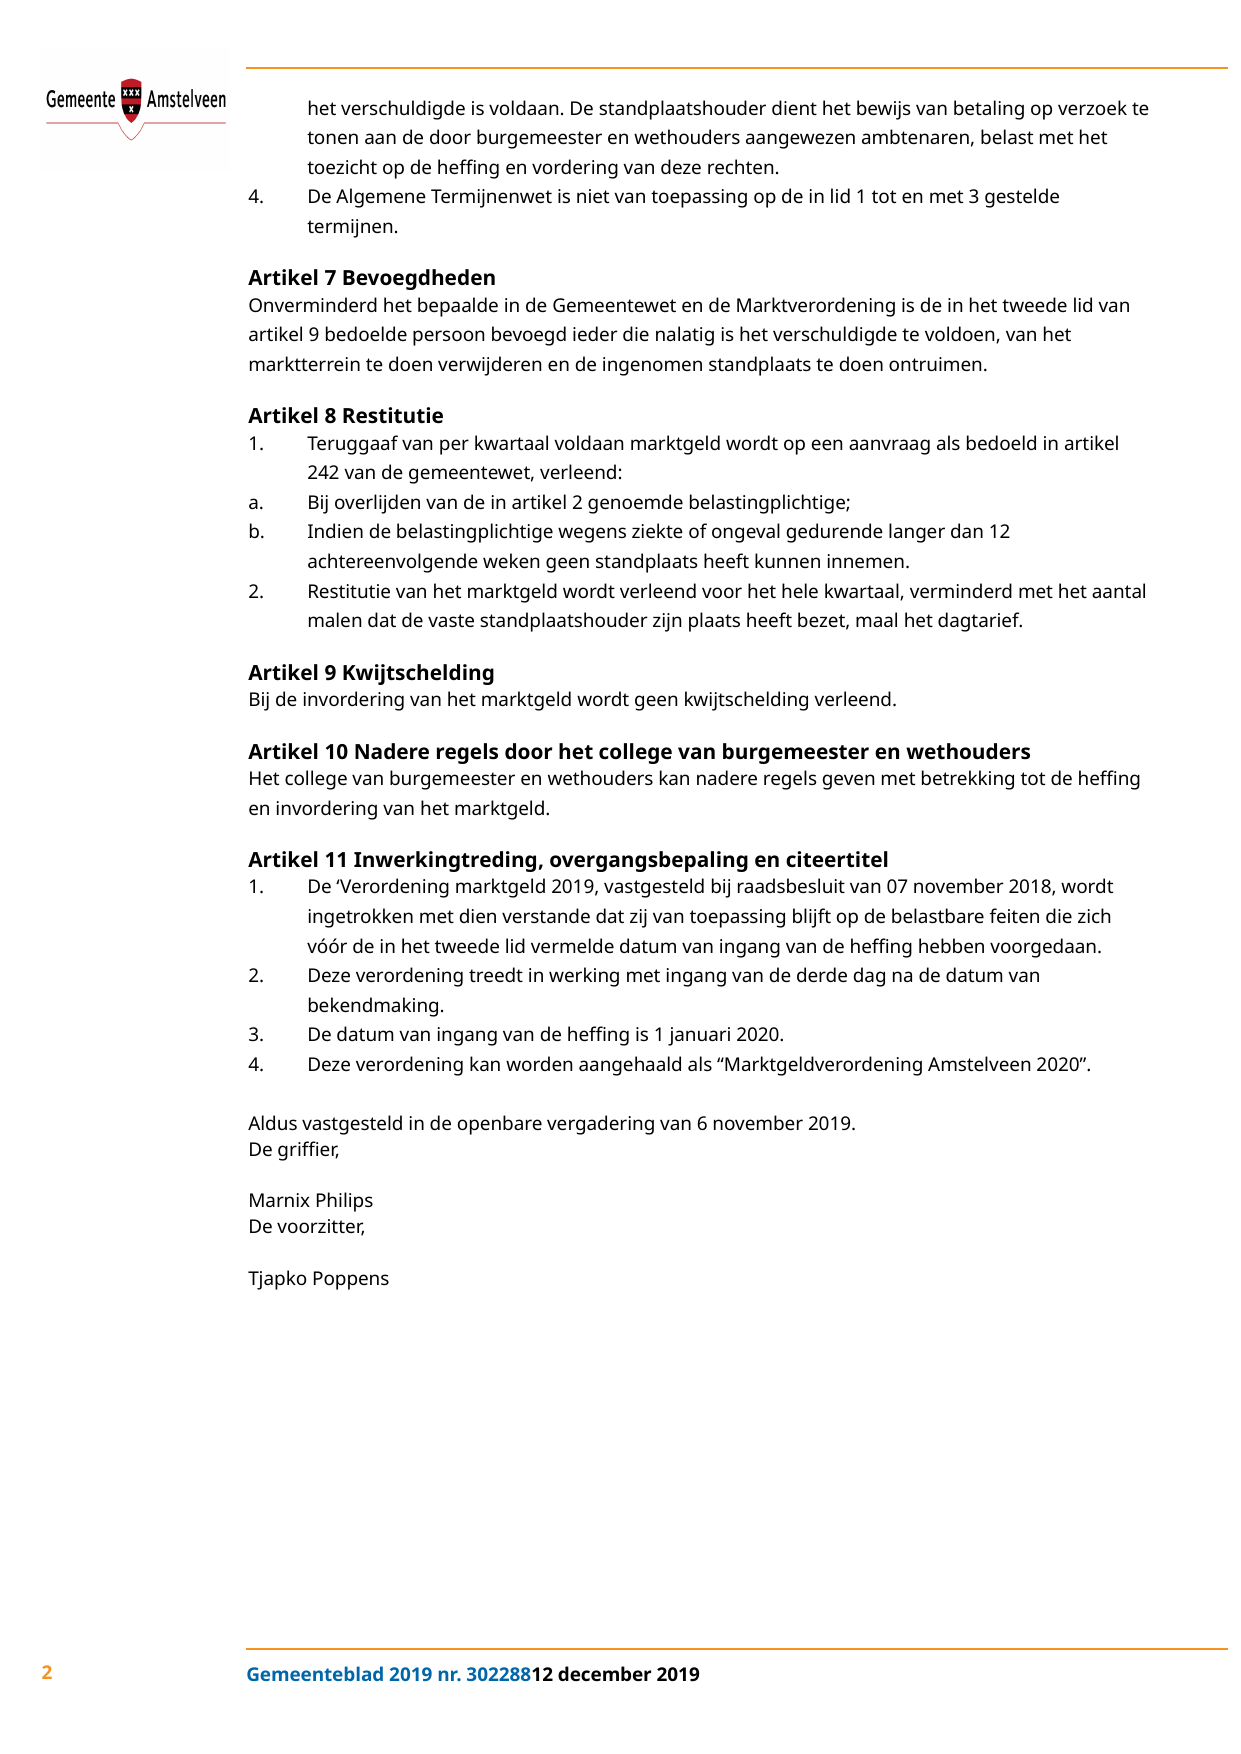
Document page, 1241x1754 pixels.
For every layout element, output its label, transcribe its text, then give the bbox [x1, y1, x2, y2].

text Aldus vastgesteld in de openbare vergadering van 6 november 2019. [248, 1110, 1152, 1136]
text Artikel 7 Bevoegdheden [248, 263, 1152, 292]
text Tjapko Poppens [248, 1265, 1152, 1290]
list Indien de belastingplichtige wegens ziekte of ongeval gedurende langer dan 12 achtereenvolgende weken geen standplaats heeft kunnen innemen. [248, 519, 1152, 574]
text Onverminderd het bepaalde in de Gemeentewet en de Marktverordening is de in het tweede lid van artikel 9 bedoelde persoon bevoegd ieder die nalatig is het verschuldigde te voldoen, van het marktterrein te doen verwijderen en de ingenomen standplaats te doen ontruimen. [248, 292, 1152, 377]
list Deze verordening kan worden aangehaald als “Marktgeldverordening Amstelveen 2020”. [248, 1051, 1152, 1077]
list Bij overlijden van de in artikel 2 genoemde belastingplichtige; [248, 489, 1152, 515]
text De griffier, [248, 1136, 1152, 1162]
list het verschuldigde is voldaan. De standplaatshouder dient het bewijs van betaling op verzoek te tonen aan de door burgemeester en wethouders aangewezen ambtenaren, belast met het toezicht op de heffing en vordering van deze rechten. [248, 95, 1152, 180]
text Artikel 9 Kwijtschelding [248, 658, 1152, 686]
picture [41, 47, 231, 172]
list De datum van ingang van de heffing is 1 januari 2020. [248, 1022, 1152, 1047]
list Teruggaaf van per kwartaal voldaan marktgeld wordt op een aanvraag als bedoeld in artikel 242 van de gemeentewet, verleend: [248, 430, 1152, 485]
list Restitutie van het marktgeld wordt verleend voor het hele kwartaal, verminderd met het aantal malen dat de vaste standplaatshouder zijn plaats heeft bezet, maal het dagtarief. [248, 578, 1152, 633]
text Bij de invordering van het marktgeld wordt geen kwijtschelding verleend. [248, 686, 1152, 712]
text Artikel 8 Restitutie [248, 402, 1152, 430]
text De voorzitter, [248, 1213, 1152, 1239]
list De Algemene Termijnenwet is niet van toepassing op de in lid 1 tot en met 3 gestelde termijnen. [248, 183, 1152, 239]
list De ‘Verordening marktgeld 2019, vastgesteld bij raadsbesluit van 07 november 2018, wordt ingetrokken met dien verstande dat zij van toepassing blijft op de belastbare feiten die zich vóór de in het tweede lid vermelde datum van ingang van de heffing hebben voorgedaan. [248, 874, 1152, 958]
list Deze verordening treedt in werking met ingang van de derde dag na de datum van bekendmaking. [248, 962, 1152, 1018]
text Het college van burgemeester en wethouders kan nadere regels geven met betrekking tot de heffing en invordering van het marktgeld. [248, 765, 1152, 821]
text Marnix Philips [248, 1187, 1152, 1213]
text Artikel 11 Inwerkingtreding, overgangsbepaling en citeertitel [248, 845, 1152, 874]
text Artikel 10 Nadere regels door het college van burgemeester en wethouders [248, 737, 1152, 765]
